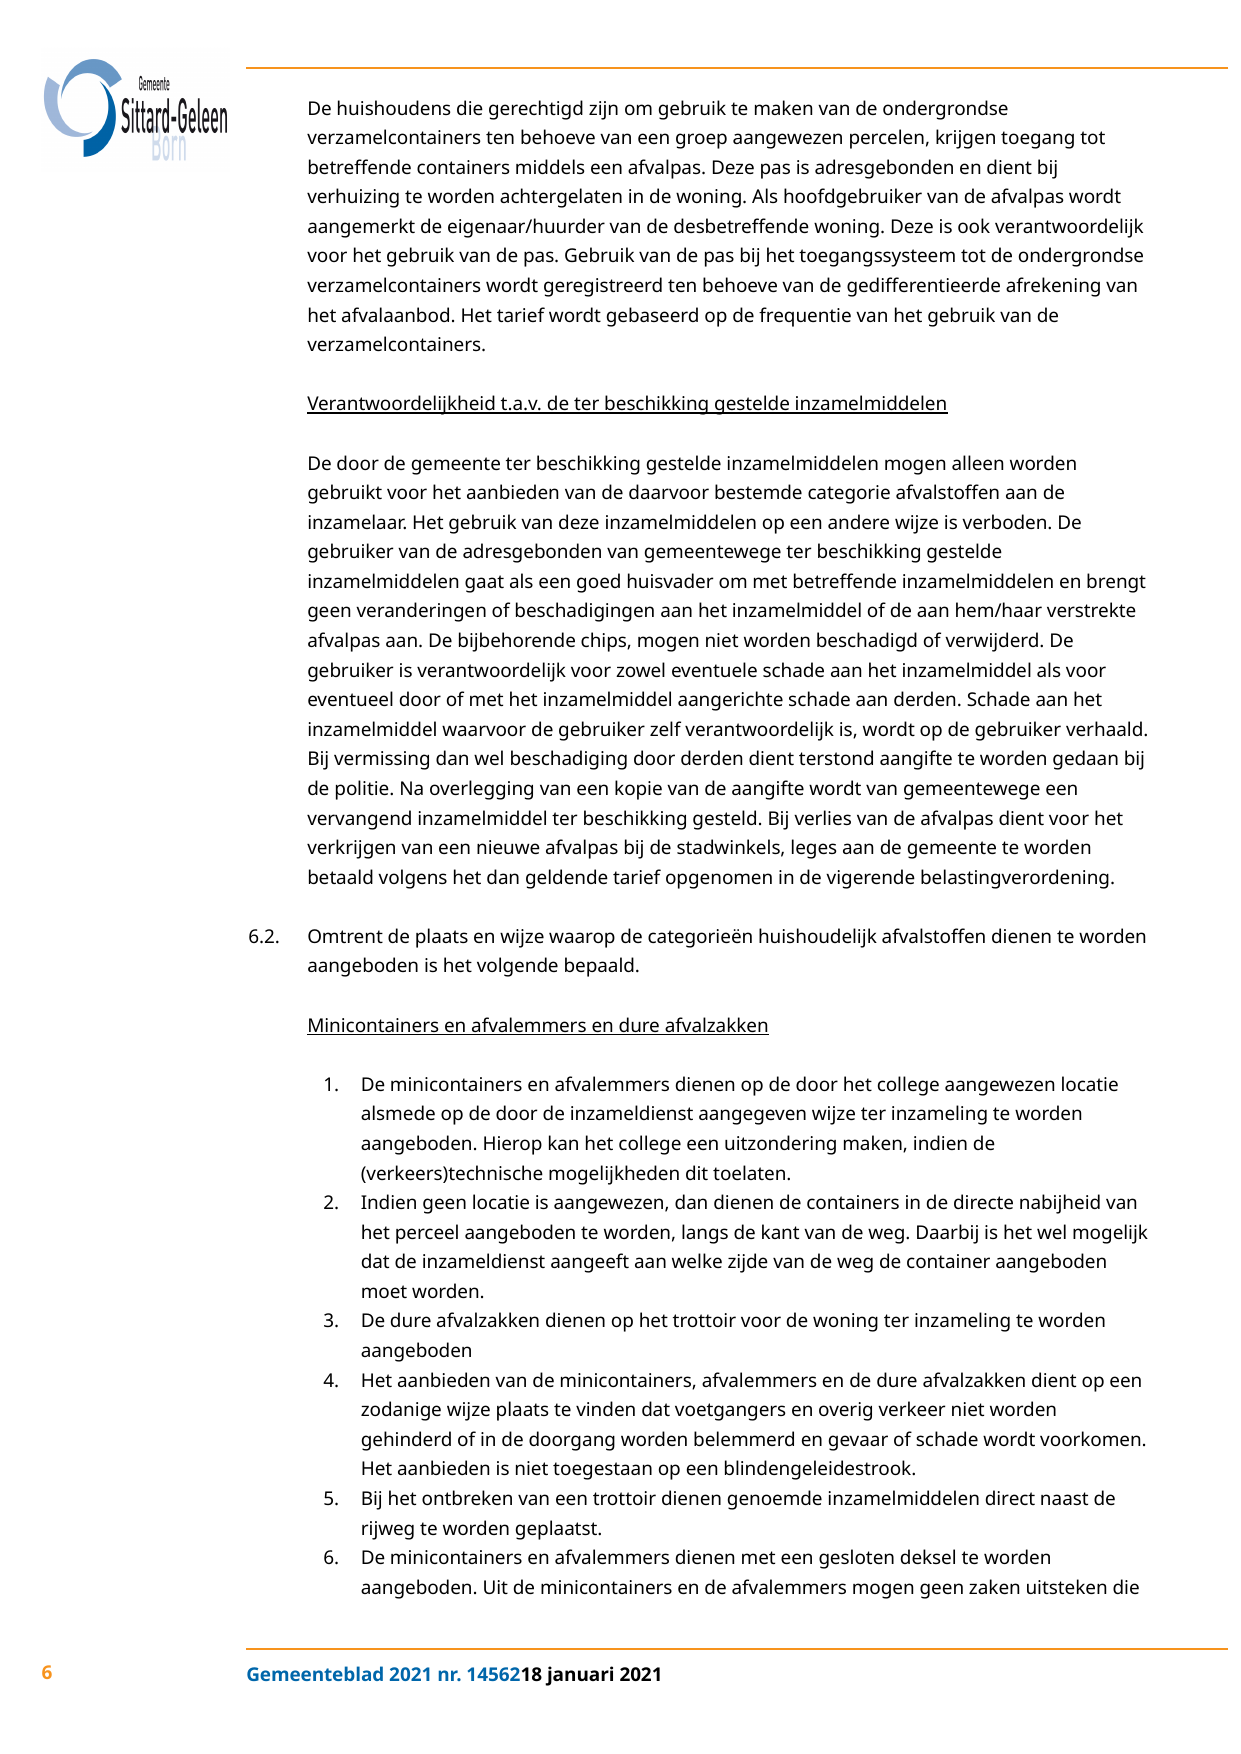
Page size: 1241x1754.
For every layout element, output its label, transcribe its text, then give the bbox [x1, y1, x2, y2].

picture [41, 47, 231, 172]
list De dure afvalzakken dienen op het trottoir voor de woning ter inzameling te worden aangeboden [323, 1308, 1152, 1363]
list Indien geen locatie is aangewezen, dan dienen de containers in de directe nabijheid van het perceel aangeboden te worden, langs de kant van de weg. Daarbij is het wel mogelijk dat de inzameldienst aangeeft aan welke zijde van de weg de container aangeboden moet worden. [323, 1189, 1152, 1304]
list Bij het ontbreken van een trottoir dienen genoemde inzamelmiddelen direct naast de rijweg te worden geplaatst. [323, 1485, 1152, 1541]
list Minicontainers en afvalemmers en dure afvalzakken [248, 1012, 1152, 1038]
list De door de gemeente ter beschikking gestelde inzamelmiddelen mogen alleen worden gebruikt voor het aanbieden van de daarvoor bestemde categorie afvalstoffen aan de inzamelaar. Het gebruik van deze inzamelmiddelen op een andere wijze is verboden. De gebruiker van de adresgebonden van gemeentewege ter beschikking gestelde inzamelmiddelen gaat als een goed huisvader om met betreffende inzamelmiddelen en brengt geen veranderingen of beschadigingen aan het inzamelmiddel of de aan hem/haar verstrekte afvalpas aan. De bijbehorende chips, mogen niet worden beschadigd of verwijderd. De gebruiker is verantwoordelijk voor zowel eventuele schade aan het inzamelmiddel als voor eventueel door of met het inzamelmiddel aangerichte schade aan derden. Schade aan het inzamelmiddel waarvoor de gebruiker zelf verantwoordelijk is, wordt op de gebruiker verhaald. Bij vermissing dan wel beschadiging door derden dient terstond aangifte te worden gedaan bij de politie. Na overlegging van een kopie van de aangifte wordt van gemeentewege een vervangend inzamelmiddel ter beschikking gesteld. Bij verlies van de afvalpas dient voor het verkrijgen van een nieuwe afvalpas bij de stadwinkels, leges aan de gemeente te worden betaald volgens het dan geldende tarief opgenomen in de vigerende belastingverordening. [248, 450, 1152, 890]
list De huishoudens die gerechtigd zijn om gebruik te maken van de ondergrondse verzamelcontainers ten behoeve van een groep aangewezen percelen, krijgen toegang tot betreffende containers middels een afvalpas. Deze pas is adresgebonden en dient bij verhuizing te worden achtergelaten in de woning. Als hoofdgebruiker van de afvalpas wordt aangemerkt de eigenaar/huurder van de desbetreffende woning. Deze is ook verantwoordelijk voor het gebruik van de pas. Gebruik van de pas bij het toegangssysteem tot de ondergrondse verzamelcontainers wordt geregistreerd ten behoeve van de gedifferentieerde afrekening van het afvalaanbod. Het tarief wordt gebaseerd op de frequentie van het gebruik van de verzamelcontainers. [248, 95, 1152, 357]
list De minicontainers en afvalemmers dienen met een gesloten deksel te worden aangeboden. Uit de minicontainers en de afvalemmers mogen geen zaken uitsteken die [323, 1544, 1152, 1600]
list Verantwoordelijkheid t.a.v. de ter beschikking gestelde inzamelmiddelen [248, 391, 1152, 416]
list Het aanbieden van de minicontainers, afvalemmers en de dure afvalzakken dient op een zodanige wijze plaats te vinden dat voetgangers en overig verkeer niet worden gehinderd of in de doorgang worden belemmerd en gevaar of schade wordt voorkomen. Het aanbieden is niet toegestaan op een blindengeleidestrook. [323, 1367, 1152, 1481]
list De minicontainers en afvalemmers dienen op de door het college aangewezen locatie alsmede op de door de inzameldienst aangegeven wijze ter inzameling te worden aangeboden. Hierop kan het college een uitzondering maken, indien de (verkeers)technische mogelijkheden dit toelaten. [323, 1071, 1152, 1186]
list Omtrent de plaats en wijze waarop de categorieën huishoudelijk afvalstoffen dienen te worden aangeboden is het volgende bepaald. [248, 923, 1152, 978]
